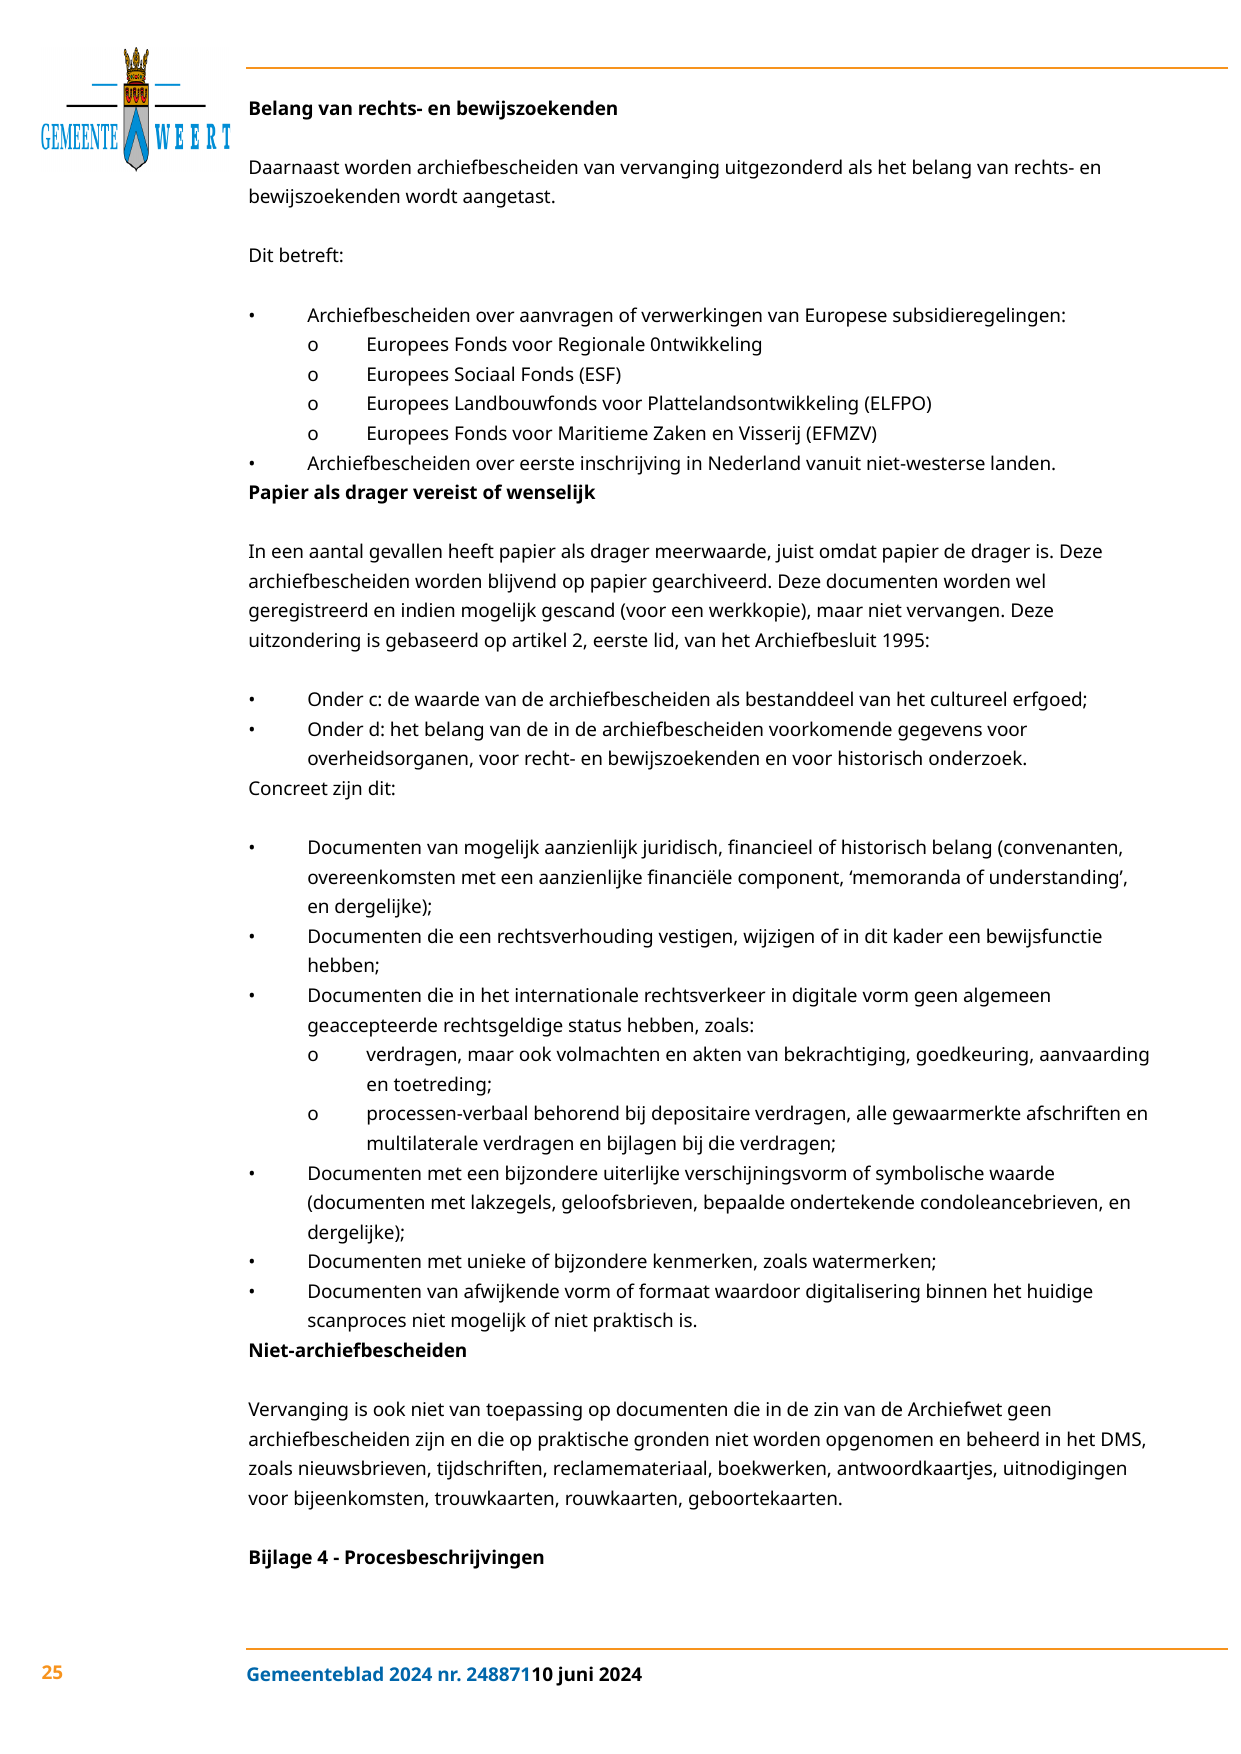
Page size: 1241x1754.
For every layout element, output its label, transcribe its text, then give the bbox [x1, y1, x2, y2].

list Europees Sociaal Fonds (ESF) [307, 361, 1152, 387]
list Documenten met unieke of bijzondere kenmerken, zoals watermerken; [248, 1248, 1152, 1274]
list Documenten met een bijzondere uiterlijke verschijningsvorm of symbolische waarde (documenten met lakzegels, geloofsbrieven, bepaalde ondertekende condoleancebrieven, en dergelijke); [248, 1160, 1152, 1245]
text Dit betreft: [248, 243, 1152, 268]
list Documenten die in het internationale rechtsverkeer in digitale vorm geen algemeen geaccepteerde rechtsgeldige status hebben, zoals: [248, 982, 1152, 1038]
list verdragen, maar ook volmachten en akten van bekrachtiging, goedkeuring, aanvaarding en toetreding; [307, 1041, 1152, 1097]
list Documenten van afwijkende vorm of formaat waardoor digitalisering binnen het huidige scanproces niet mogelijk of niet praktisch is. [248, 1278, 1152, 1333]
list Europees Fonds voor Regionale 0ntwikkeling [307, 331, 1152, 357]
list Archiefbescheiden over eerste inschrijving in Nederland vanuit niet-westerse landen. [248, 450, 1152, 476]
list Europees Fonds voor Maritieme Zaken en Visserij (EFMZV) [307, 420, 1152, 446]
list Onder c: de waarde van de archiefbescheiden als bestanddeel van het cultureel erfgoed; [248, 686, 1152, 712]
list processen-verbaal behorend bij depositaire verdragen, alle gewaarmerkte afschriften en multilaterale verdragen en bijlagen bij die verdragen; [307, 1101, 1152, 1156]
list Europees Landbouwfonds voor Plattelandsontwikkeling (ELFPO) [307, 391, 1152, 416]
text Concreet zijn dit: [248, 775, 1152, 801]
list Archiefbescheiden over aanvragen of verwerkingen van Europese subsidieregelingen: [248, 302, 1152, 328]
text Niet-archiefbescheiden [248, 1337, 1152, 1363]
text Belang van rechts- en bewijszoekenden [248, 95, 1152, 121]
list Documenten die een rechtsverhouding vestigen, wijzigen of in dit kader een bewijsfunctie hebben; [248, 923, 1152, 978]
text Bijlage 4 - Procesbeschrijvingen [248, 1544, 1152, 1570]
list Onder d: het belang van de in de archiefbescheiden voorkomende gegevens voor overheidsorganen, voor recht- en bewijszoekenden en voor historisch onderzoek. [248, 716, 1152, 771]
list Documenten van mogelijk aanzienlijk juridisch, financieel of historisch belang (convenanten, overeenkomsten met een aanzienlijke financiële component, ‘memoranda of understanding’, en dergelijke); [248, 834, 1152, 919]
picture [41, 47, 231, 172]
text In een aantal gevallen heeft papier als drager meerwaarde, juist omdat papier de drager is. Deze archiefbescheiden worden blijvend op papier gearchiveerd. Deze documenten worden wel geregistreerd en indien mogelijk gescand (voor een werkkopie), maar niet vervangen. Deze uitzondering is gebaseerd op artikel 2, eerste lid, van het Archiefbesluit 1995: [248, 538, 1152, 653]
text Vervanging is ook niet van toepassing op documenten die in de zin van de Archiefwet geen archiefbescheiden zijn en die op praktische gronden niet worden opgenomen en beheerd in het DMS, zoals nieuwsbrieven, tijdschriften, reclamemateriaal, boekwerken, antwoordkaartjes, uitnodigingen voor bijeenkomsten, trouwkaarten, rouwkaarten, geboortekaarten. [248, 1396, 1152, 1511]
text Daarnaast worden archiefbescheiden van vervanging uitgezonderd als het belang van rechts- en bewijszoekenden wordt aangetast. [248, 154, 1152, 209]
text Papier als drager vereist of wenselijk [248, 479, 1152, 505]
